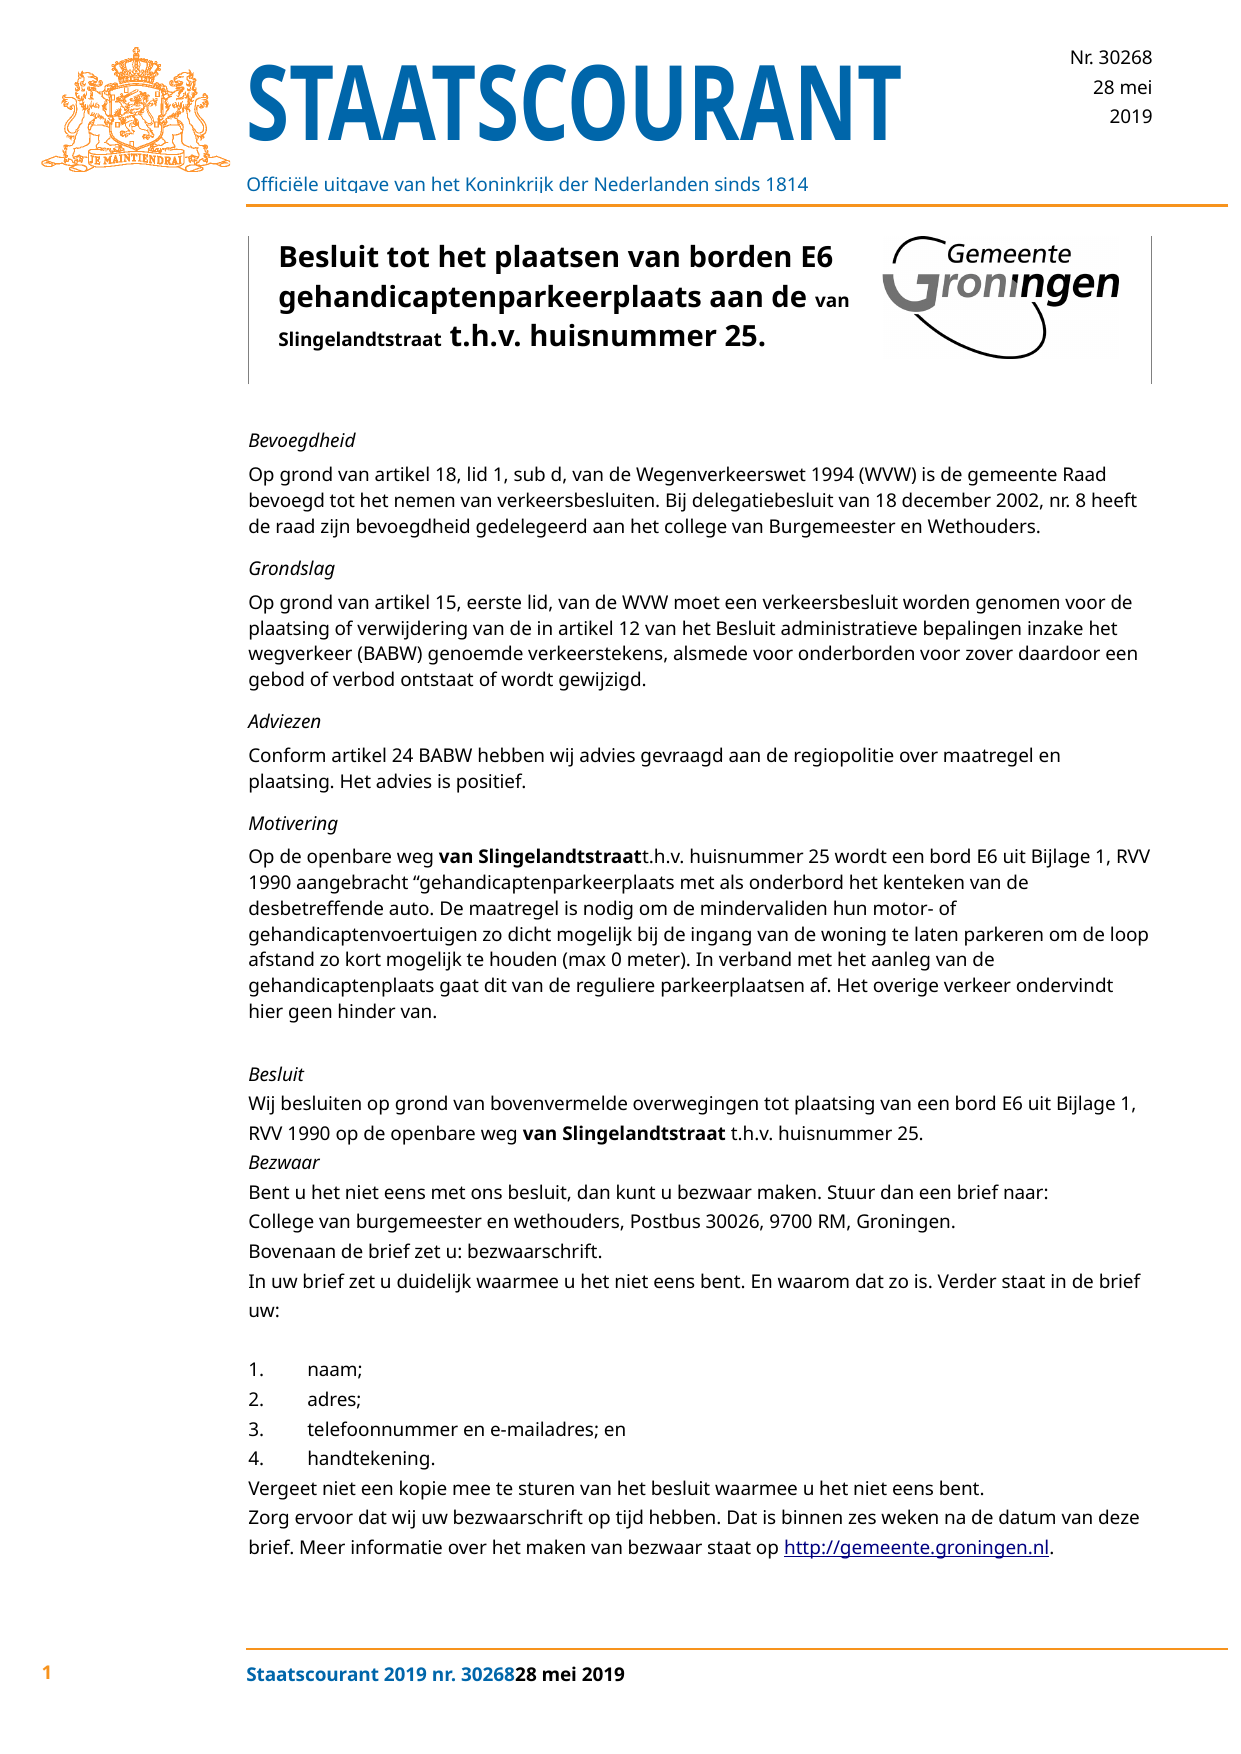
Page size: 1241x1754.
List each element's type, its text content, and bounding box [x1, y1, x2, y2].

text Conform artikel 24 BABW hebben wij advies gevraagd aan de regiopolitie over maatregel en plaatsing. Het advies is positief. [248, 742, 1152, 793]
text Vergeet niet een kopie mee te sturen van het besluit waarmee u het niet eens bent. [248, 1475, 1152, 1501]
table_header [850, 236, 882, 358]
text Besluit [248, 1061, 1152, 1087]
text Grondslag [248, 555, 1152, 581]
list handtekening. [248, 1445, 1152, 1471]
text Op de openbare weg van Slingelandtstraatt.h.v. huisnummer 25 wordt een bord E6 uit Bijlage 1, RVV 1990 aangebracht “gehandicaptenparkeerplaats met als onderbord het kenteken van de desbetreffende auto. De maatregel is nodig om de mindervaliden hun motor- of gehandicaptenvoertuigen zo dicht mogelijk bij de ingang van de woning te laten parkeren om de loop afstand zo kort mogelijk te houden (max 0 meter). In verband met het aanleg van de gehandicaptenplaats gaat dit van de reguliere parkeerplaatsen af. Het overige verkeer ondervindt hier geen hinder van. [248, 844, 1152, 1024]
table_header Besluit tot het plaatsen van borden E6 gehandicaptenparkeerplaats aan de van Slingelandtstraat t.h.v. huisnummer 25. [249, 236, 850, 384]
text Adviezen [248, 708, 1152, 734]
text Bezwaar [248, 1149, 1152, 1175]
text Bovenaan de brief zet u: bezwaarschrift. [248, 1238, 1152, 1264]
text Zorg ervoor dat wij uw bezwaarschrift op tijd hebben. Dat is binnen zes weken na de datum van deze brief. Meer informatie over het maken van bezwaar staat op http://gemeente.groningen.nl. [248, 1504, 1152, 1560]
picture [882, 236, 1119, 359]
text In uw brief zet u duidelijk waarmee u het niet eens bent. En waarom dat zo is. Verder staat in de brief uw: [248, 1268, 1152, 1323]
text Wij besluiten op grond van bovenvermelde overwegingen tot plaatsing van een bord E6 uit Bijlage 1, RVV 1990 op de openbare weg van Slingelandtstraat t.h.v. huisnummer 25. [248, 1090, 1152, 1146]
list naam; [248, 1357, 1152, 1382]
table_header [850, 359, 1151, 384]
text Bevoegdheid [248, 427, 1152, 453]
text Op grond van artikel 18, lid 1, sub d, van de Wegenverkeerswet 1994 (WVW) is de gemeente Raad bevoegd tot het nemen van verkeersbesluiten. Bij delegatiebesluit van 18 december 2002, nr. 8 heeft de raad zijn bevoegdheid gedelegeerd aan het college van Burgemeester en Wethouders. [248, 462, 1152, 539]
text Op grond van artikel 15, eerste lid, van de WVW moet een verkeersbesluit worden genomen voor de plaatsing of verwijdering van de in artikel 12 van het Besluit administratieve bepalingen inzake het wegverkeer (BABW) genoemde verkeerstekens, alsmede voor onderborden voor zover daardoor een gebod of verbod ontstaat of wordt gewijzigd. [248, 589, 1152, 692]
list telefoonnummer en e-mailadres; en [248, 1416, 1152, 1442]
text Bent u het niet eens met ons besluit, dan kunt u bezwaar maken. Stuur dan een brief naar: [248, 1179, 1152, 1205]
picture [41, 47, 231, 172]
table_header [1119, 236, 1151, 358]
list adres; [248, 1386, 1152, 1412]
text Motivering [248, 810, 1152, 835]
text College van burgemeester en wethouders, Postbus 30026, 9700 RM, Groningen. [248, 1209, 1152, 1234]
